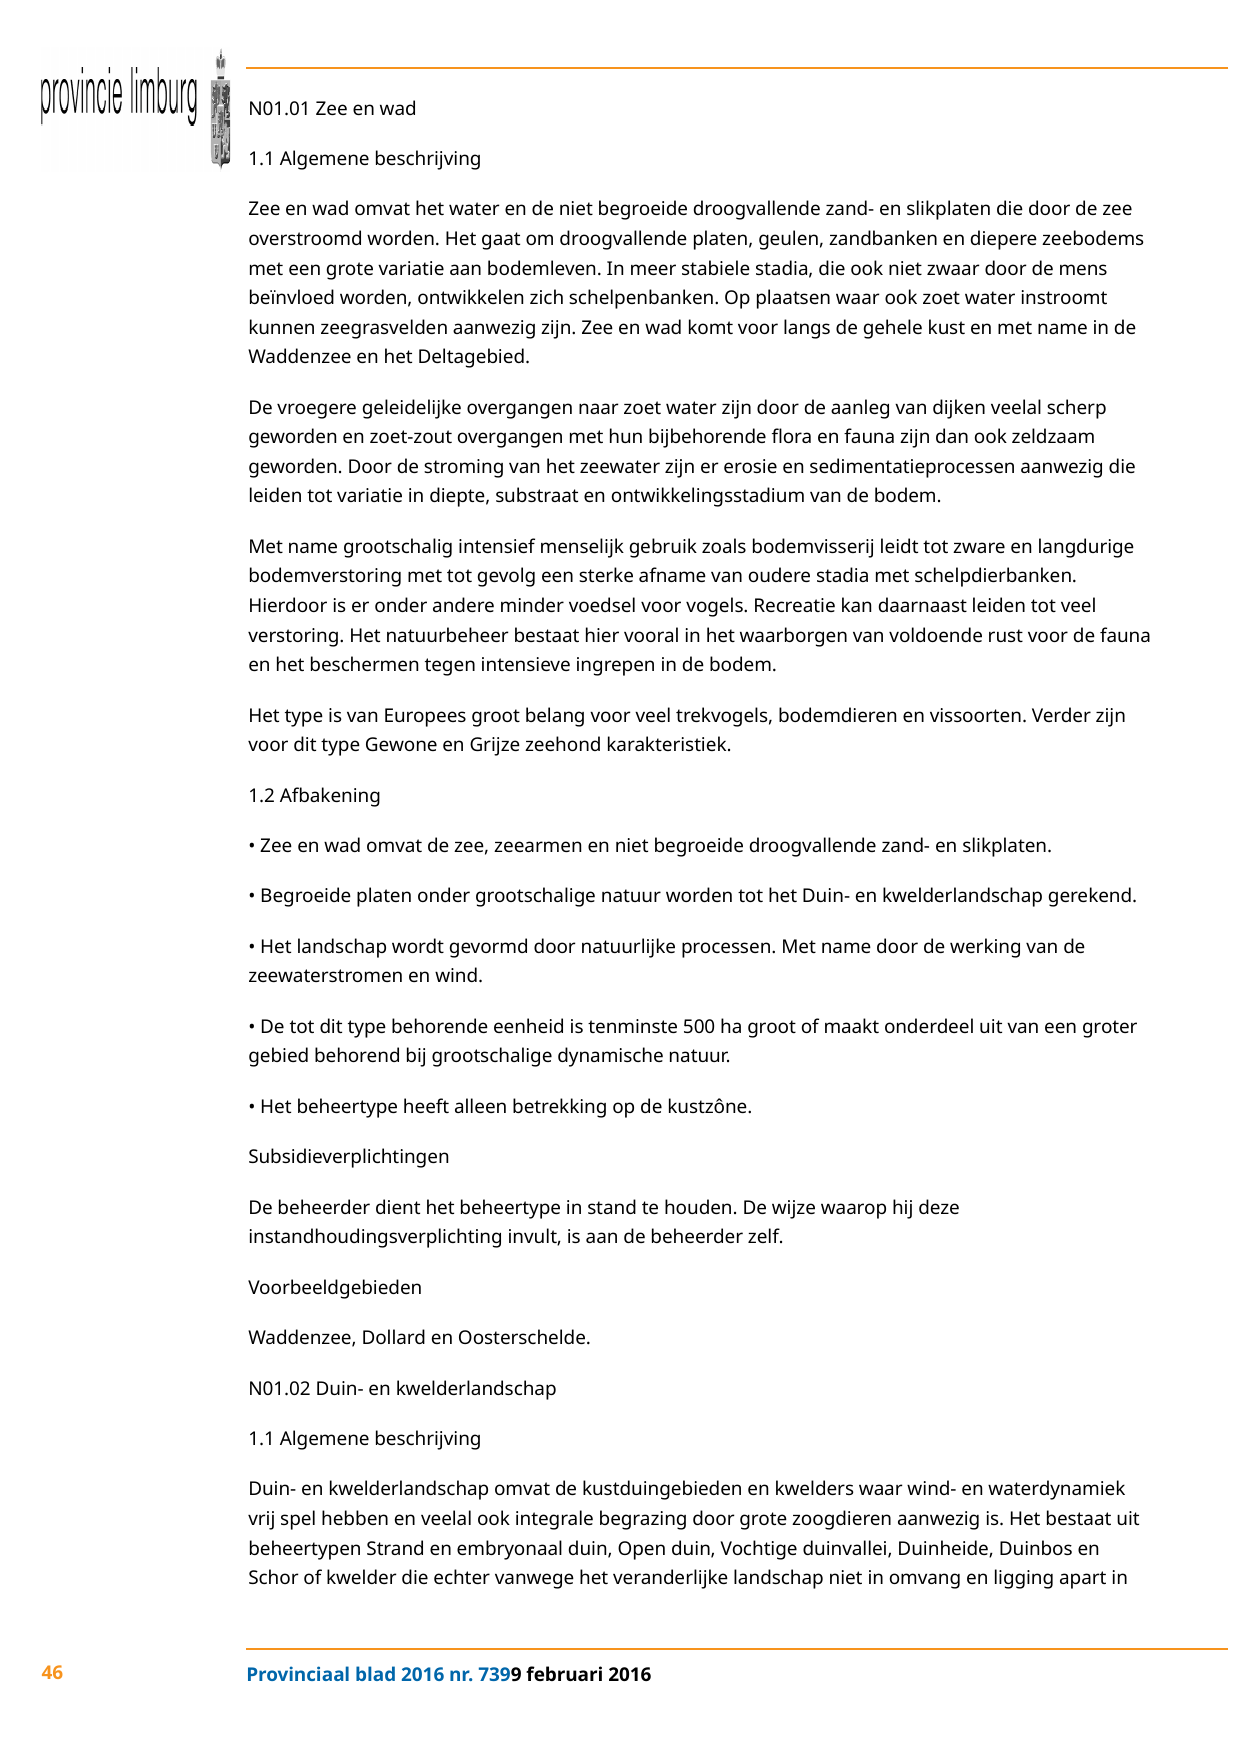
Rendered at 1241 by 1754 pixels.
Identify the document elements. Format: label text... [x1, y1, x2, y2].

text Zee en wad omvat het water en de niet begroeide droogvallende zand- en slikplaten die door de zee overstroomd worden. Het gaat om droogvallende platen, geulen, zandbanken en diepere zeebodems met een grote variatie aan bodemleven. In meer stabiele stadia, die ook niet zwaar door de mens beïnvloed worden, ontwikkelen zich schelpenbanken. Op plaatsen waar ook zoet water instroomt kunnen zeegrasvelden aanwezig zijn. Zee en wad komt voor langs de gehele kust en met name in de Waddenzee en het Deltagebied. [248, 196, 1152, 369]
text • Het landschap wordt gevormd door natuurlijke processen. Met name door de werking van de zeewaterstromen en wind. [248, 933, 1152, 988]
text 1.1 Algemene beschrijving [248, 1425, 1152, 1451]
text 1.2 Afbakening [248, 782, 1152, 808]
text 1.1 Algemene beschrijving [248, 145, 1152, 171]
text Subsidieverplichtingen [248, 1143, 1152, 1169]
text Voorbeeldgebieden [248, 1274, 1152, 1300]
text • De tot dit type behorende eenheid is tenminste 500 ha groot of maakt onderdeel uit van een groter gebied behorend bij grootschalige dynamische natuur. [248, 1013, 1152, 1068]
text Het type is van Europees groot belang voor veel trekvogels, bodemdieren en vissoorten. Verder zijn voor dit type Gewone en Grijze zeehond karakteristiek. [248, 702, 1152, 757]
text Duin- en kwelderlandschap omvat de kustduingebieden en kwelders waar wind- en waterdynamiek vrij spel hebben en veelal ook integrale begrazing door grote zoogdieren aanwezig is. Het bestaat uit beheertypen Strand en embryonaal duin, Open duin, Vochtige duinvallei, Duinheide, Duinbos en Schor of kwelder die echter vanwege het veranderlijke landschap niet in omvang en ligging apart in [248, 1476, 1152, 1590]
text De vroegere geleidelijke overgangen naar zoet water zijn door de aanleg van dijken veelal scherp geworden en zoet-zout overgangen met hun bijbehorende flora en fauna zijn dan ook zeldzaam geworden. Door de stroming van het zeewater zijn er erosie en sedimentatieprocessen aanwezig die leiden tot variatie in diepte, substraat en ontwikkelingsstadium van de bodem. [248, 394, 1152, 508]
text De beheerder dient het beheertype in stand te houden. De wijze waarop hij deze instandhoudingsverplichting invult, is aan de beheerder zelf. [248, 1194, 1152, 1249]
text Waddenzee, Dollard en Oosterschelde. [248, 1324, 1152, 1350]
text • Begroeide platen onder grootschalige natuur worden tot het Duin- en kwelderlandschap gerekend. [248, 883, 1152, 908]
text • Zee en wad omvat de zee, zeearmen en niet begroeide droogvallende zand- en slikplaten. [248, 832, 1152, 858]
text • Het beheertype heeft alleen betrekking op de kustzône. [248, 1093, 1152, 1119]
picture [41, 47, 231, 172]
text Met name grootschalig intensief menselijk gebruik zoals bodemvisserij leidt tot zware en langdurige bodemverstoring met tot gevolg een sterke afname van oudere stadia met schelpdierbanken. Hierdoor is er onder andere minder voedsel voor vogels. Recreatie kan daarnaast leiden tot veel verstoring. Het natuurbeheer bestaat hier vooral in het waarborgen van voldoende rust voor de fauna en het beschermen tegen intensieve ingrepen in de bodem. [248, 533, 1152, 677]
text N01.02 Duin- en kwelderlandschap [248, 1375, 1152, 1401]
text N01.01 Zee en wad [248, 95, 1152, 121]
